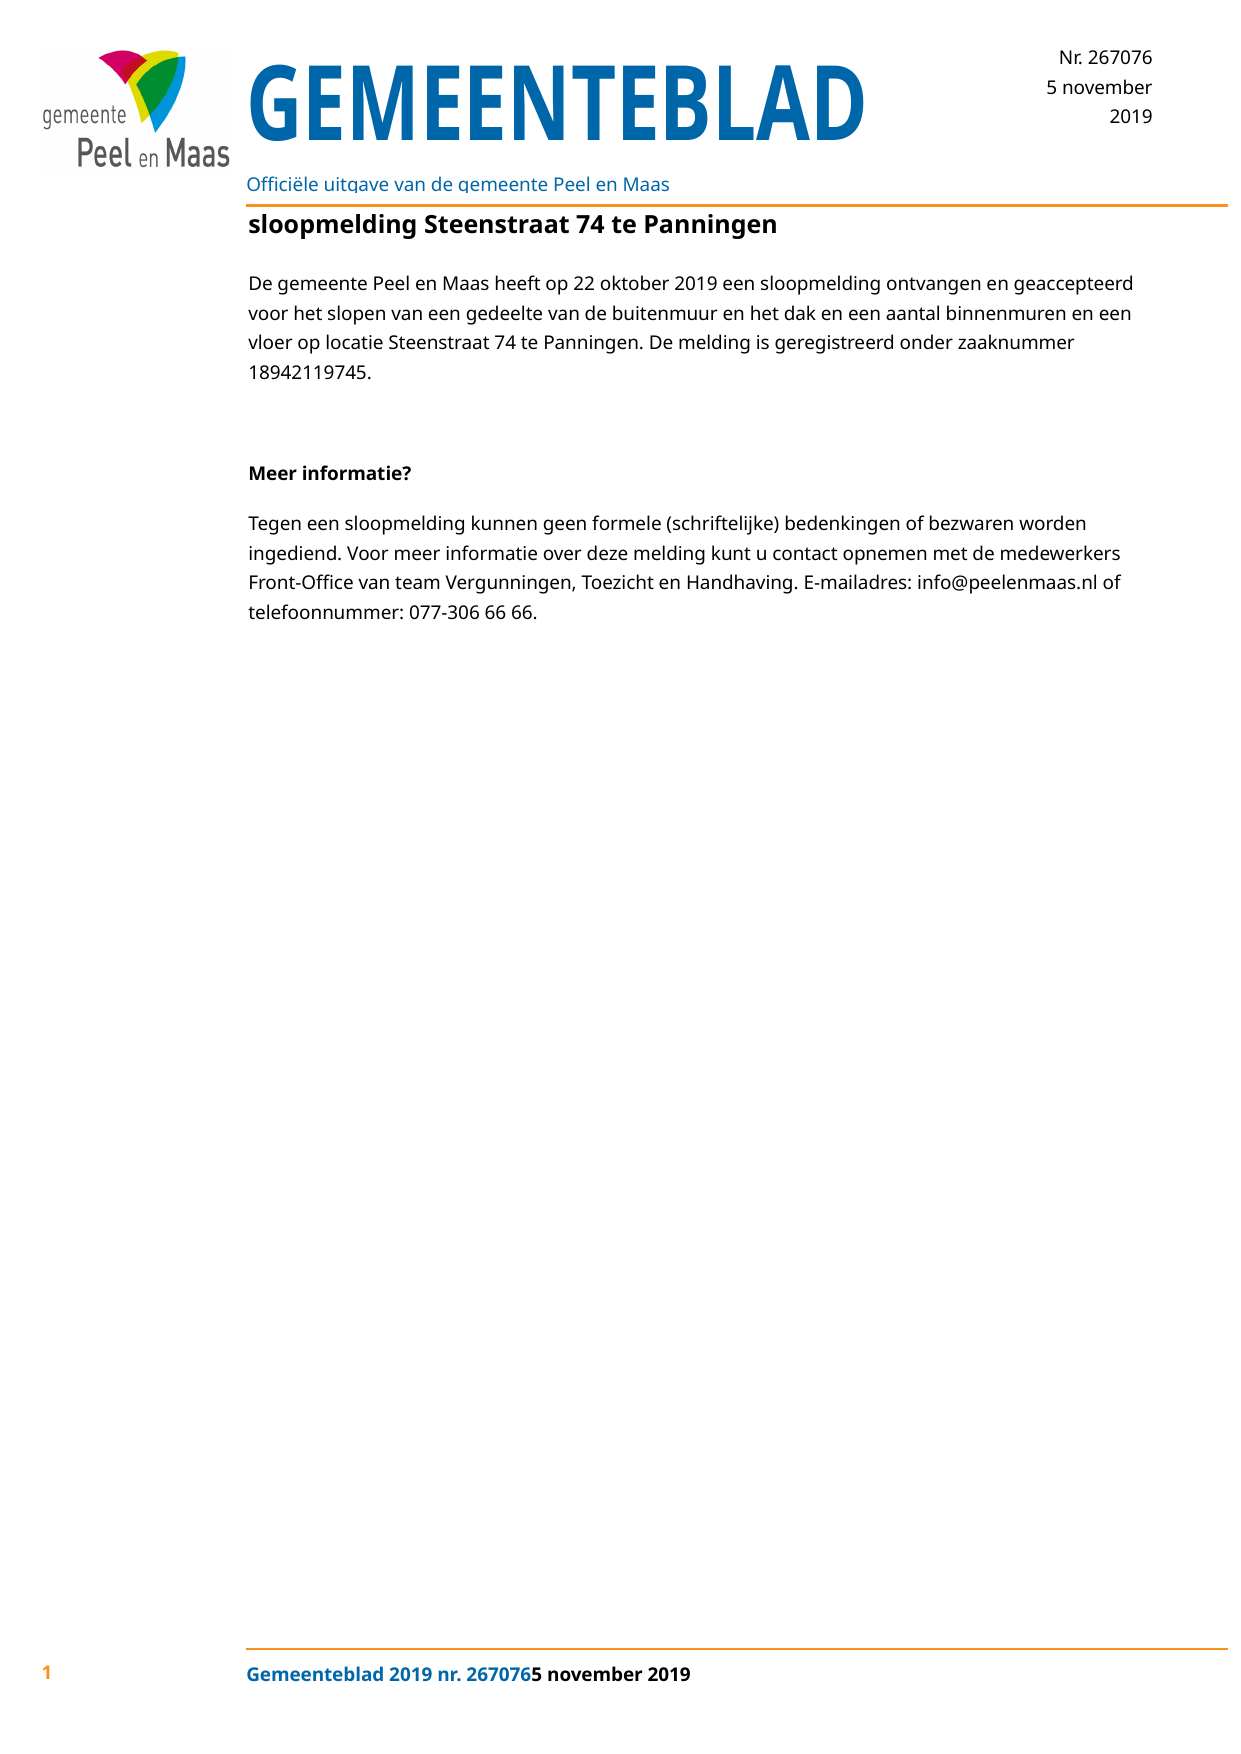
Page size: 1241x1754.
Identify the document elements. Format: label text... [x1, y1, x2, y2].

text sloopmelding Steenstraat 74 te Panningen [248, 207, 1152, 241]
text De gemeente Peel en Maas heeft op 22 oktober 2019 een sloopmelding ontvangen en geaccepteerd voor het slopen van een gedeelte van de buitenmuur en het dak en een aantal binnenmuren en een vloer op locatie Steenstraat 74 te Panningen. De melding is geregistreerd onder zaaknummer 18942119745. [248, 270, 1152, 385]
picture [41, 47, 231, 172]
text Meer informatie? [248, 460, 1152, 486]
text Tegen een sloopmelding kunnen geen formele (schriftelijke) bedenkingen of bezwaren worden ingediend. Voor meer informatie over deze melding kunt u contact opnemen met de medewerkers Front-Office van team Vergunningen, Toezicht en Handhaving. E-mailadres: info@peelenmaas.nl of telefoonnummer: 077-306 66 66. [248, 510, 1152, 625]
